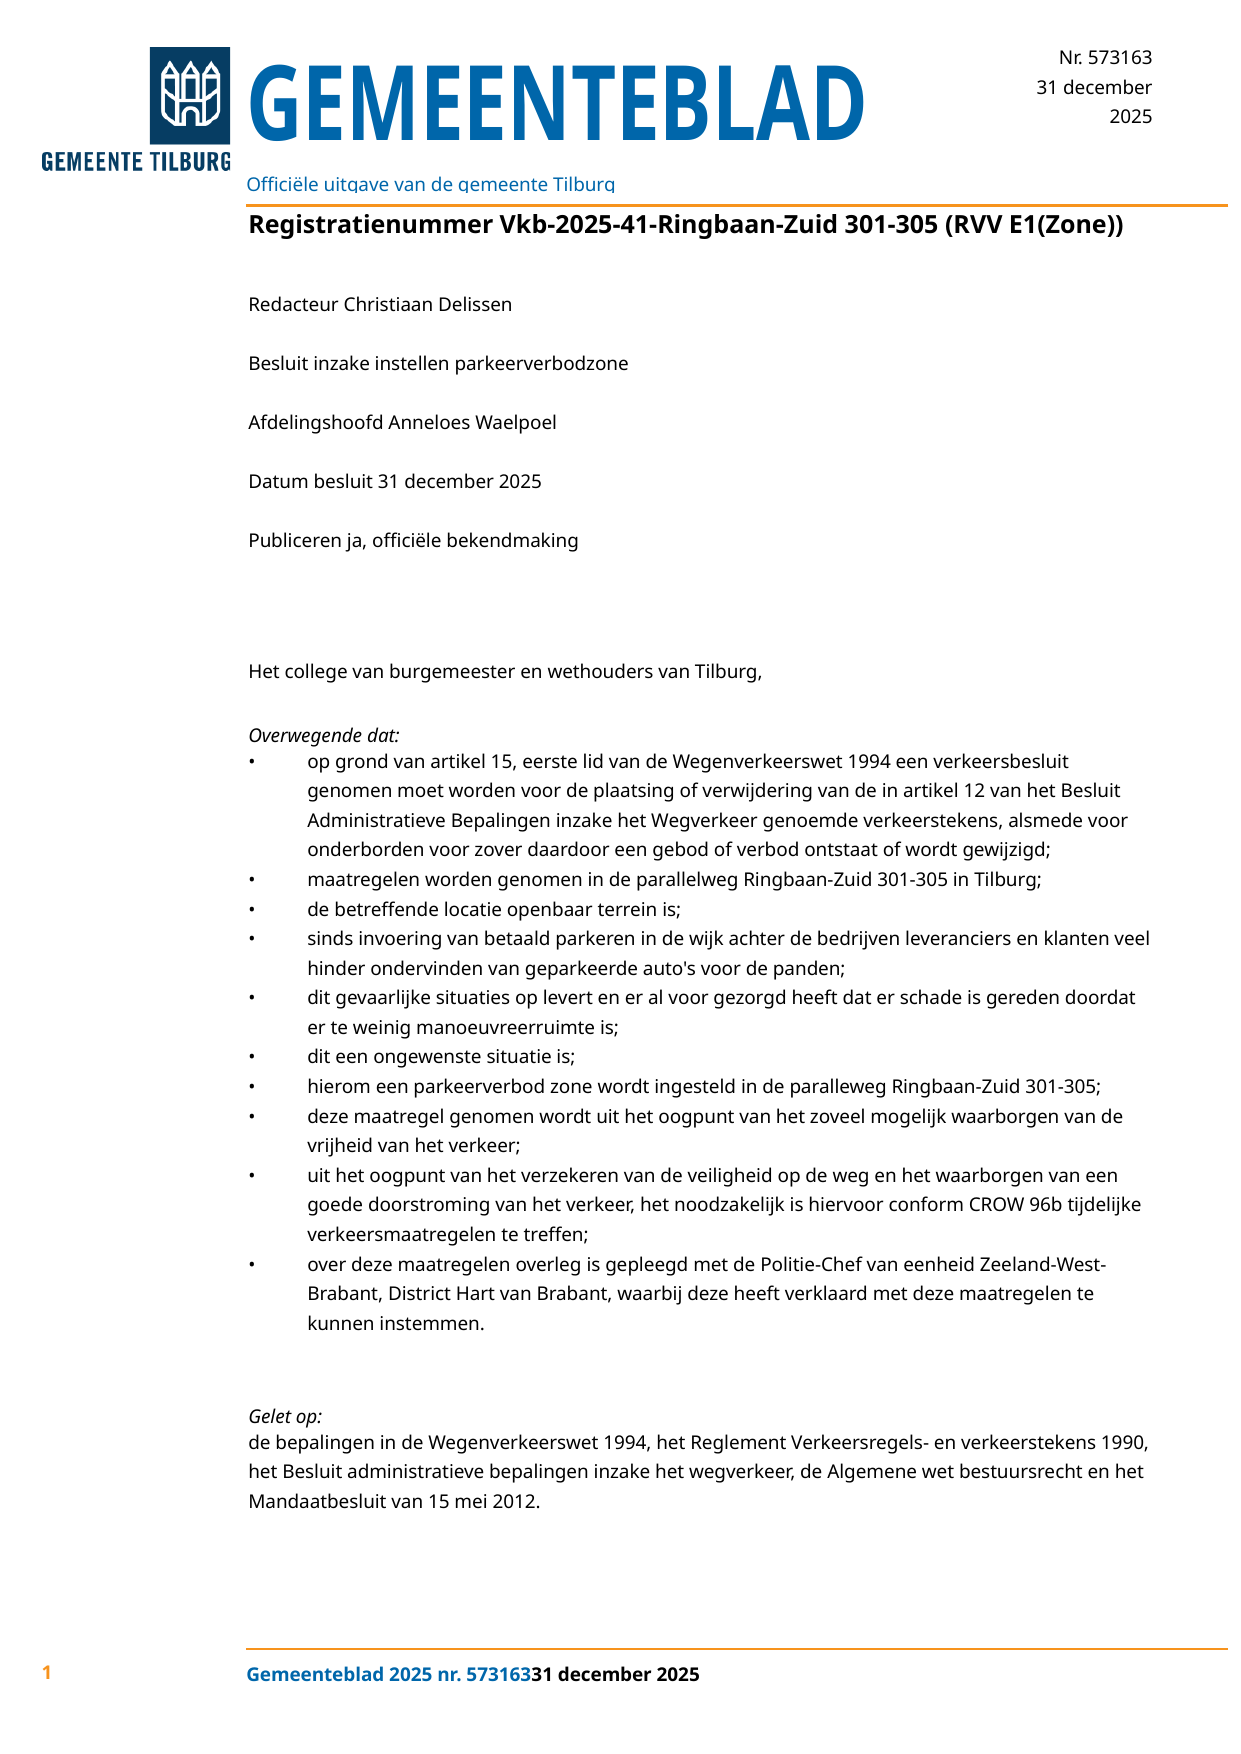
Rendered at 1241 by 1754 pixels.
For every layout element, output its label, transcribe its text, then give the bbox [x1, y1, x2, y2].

list dit een ongewenste situatie is; [248, 1044, 1152, 1069]
list sinds invoering van betaald parkeren in de wijk achter de bedrijven leveranciers en klanten veel hinder ondervinden van geparkeerde auto's voor de panden; [248, 925, 1152, 981]
list deze maatregel genomen wordt uit het oogpunt van het zoveel mogelijk waarborgen van de vrijheid van het verkeer; [248, 1103, 1152, 1158]
text Besluit inzake instellen parkeerverbodzone [248, 350, 1152, 376]
text Gelet op: [248, 1403, 1152, 1429]
list de betreffende locatie openbaar terrein is; [248, 896, 1152, 921]
list dit gevaarlijke situaties op levert en er al voor gezorgd heeft dat er schade is gereden doordat er te weinig manoeuvreerruimte is; [248, 984, 1152, 1040]
list over deze maatregelen overleg is gepleegd met de Politie-Chef van eenheid Zeeland-West-Brabant, District Hart van Brabant, waarbij deze heeft verklaard met deze maatregelen te kunnen instemmen. [248, 1251, 1152, 1336]
list op grond van artikel 15, eerste lid van de Wegenverkeerswet 1994 een verkeersbesluit genomen moet worden voor de plaatsing of verwijdering van de in artikel 12 van het Besluit Administratieve Bepalingen inzake het Wegverkeer genoemde verkeerstekens, alsmede voor onderborden voor zover daardoor een gebod of verbod ontstaat of wordt gewijzigd; [248, 748, 1152, 862]
text Redacteur Christiaan Delissen [248, 291, 1152, 317]
text Het college van burgemeester en wethouders van Tilburg, [248, 658, 1152, 684]
list maatregelen worden genomen in de parallelweg Ringbaan-Zuid 301-305 in Tilburg; [248, 866, 1152, 892]
text Publiceren ja, officiële bekendmaking [248, 528, 1152, 553]
picture [41, 47, 231, 172]
text Afdelingshoofd Anneloes Waelpoel [248, 409, 1152, 435]
list uit het oogpunt van het verzekeren van de veiligheid op de weg en het waarborgen van een goede doorstroming van het verkeer, het noodzakelijk is hiervoor conform CROW 96b tijdelijke verkeersmaatregelen te treffen; [248, 1162, 1152, 1247]
text Overwegende dat: [248, 722, 1152, 748]
text Registratienummer Vkb-2025-41-Ringbaan-Zuid 301-305 (RVV E1(Zone)) [248, 207, 1152, 241]
text de bepalingen in de Wegenverkeerswet 1994, het Reglement Verkeersregels- en verkeerstekens 1990, het Besluit administratieve bepalingen inzake het wegverkeer, de Algemene wet bestuursrecht en het Mandaatbesluit van 15 mei 2012. [248, 1429, 1152, 1514]
text Datum besluit 31 december 2025 [248, 468, 1152, 494]
list hierom een parkeerverbod zone wordt ingesteld in de paralleweg Ringbaan-Zuid 301-305; [248, 1073, 1152, 1099]
